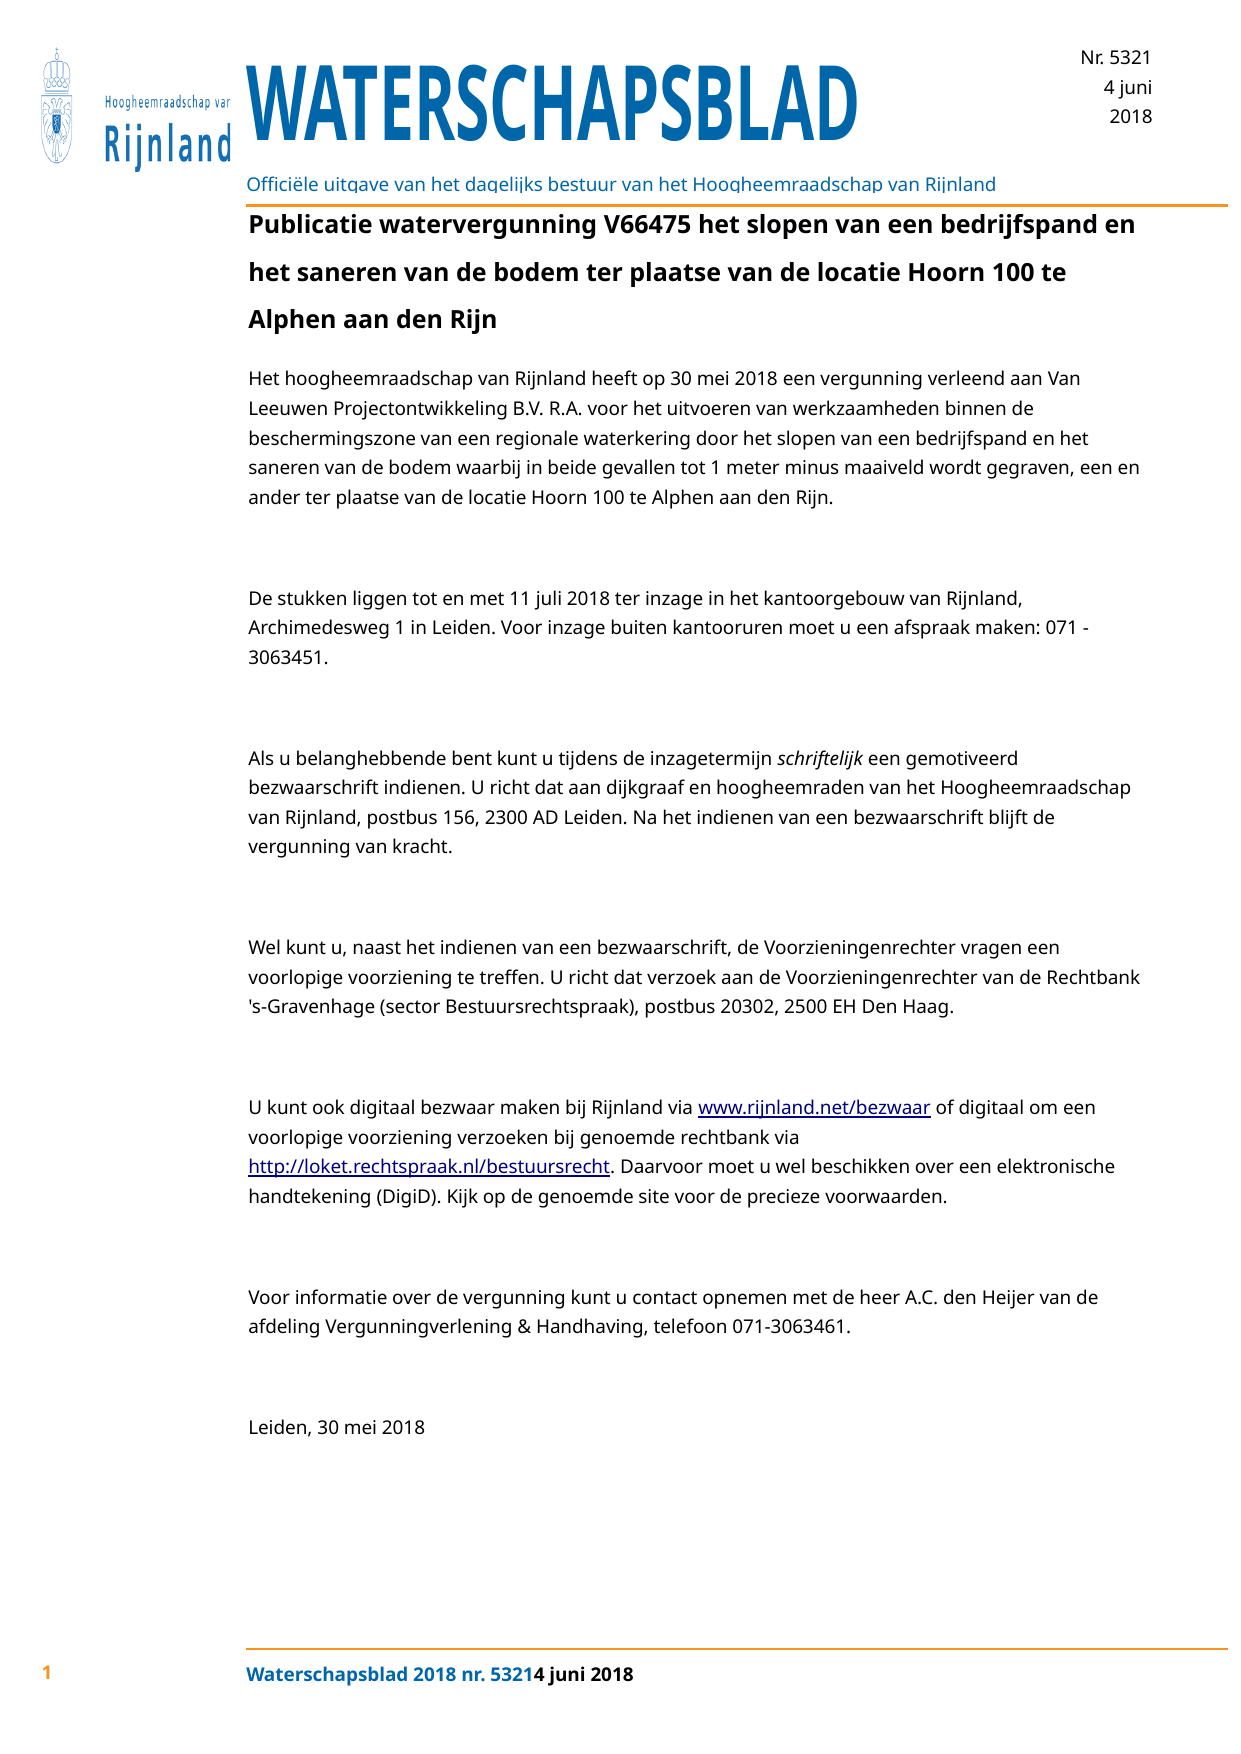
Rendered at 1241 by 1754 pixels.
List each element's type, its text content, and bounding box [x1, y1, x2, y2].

text U kunt ook digitaal bezwaar maken bij Rijnland via www.rijnland.net/bezwaar of digitaal om een voorlopige voorziening verzoeken bij genoemde rechtbank via http://loket.rechtspraak.nl/bestuursrecht. Daarvoor moet u wel beschikken over een elektronische handtekening (DigiD). Kijk op de genoemde site voor de precieze voorwaarden. [248, 1094, 1152, 1209]
text Wel kunt u, naast het indienen van een bezwaarschrift, de Voorzieningenrechter vragen een voorlopige voorziening te treffen. U richt dat verzoek aan de Voorzieningenrechter van de Rechtbank 's-Gravenhage (sector Bestuursrechtspraak), postbus 20302, 2500 EH Den Haag. [248, 934, 1152, 1019]
text Als u belanghebbende bent kunt u tijdens de inzagetermijn schriftelijk een gemotiveerd bezwaarschrift indienen. U richt dat aan dijkgraaf en hoogheemraden van het Hoogheemraadschap van Rijnland, postbus 156, 2300 AD Leiden. Na het indienen van een bezwaarschrift blijft de vergunning van kracht. [248, 745, 1152, 859]
text Publicatie watervergunning V66475 het slopen van een bedrijfspand en het saneren van de bodem ter plaatse van de locatie Hoorn 100 te Alphen aan den Rijn [248, 207, 1152, 336]
text Leiden, 30 mei 2018 [248, 1414, 1152, 1440]
text Het hoogheemraadschap van Rijnland heeft op 30 mei 2018 een vergunning verleend aan Van Leeuwen Projectontwikkeling B.V. R.A. voor het uitvoeren van werkzaamheden binnen de beschermingszone van een regionale waterkering door het slopen van een bedrijfspand en het saneren van de bodem waarbij in beide gevallen tot 1 meter minus maaiveld wordt gegraven, een en ander ter plaatse van de locatie Hoorn 100 te Alphen aan den Rijn. [248, 366, 1152, 509]
text Voor informatie over de vergunning kunt u contact opnemen met de heer A.C. den Heijer van de afdeling Vergunningverlening & Handhaving, telefoon 071-3063461. [248, 1284, 1152, 1339]
picture [41, 47, 231, 172]
text De stukken liggen tot en met 11 juli 2018 ter inzage in het kantoorgebouw van Rijnland, Archimedesweg 1 in Leiden. Voor inzage buiten kantooruren moet u een afspraak maken: 071 - 3063451. [248, 585, 1152, 669]
